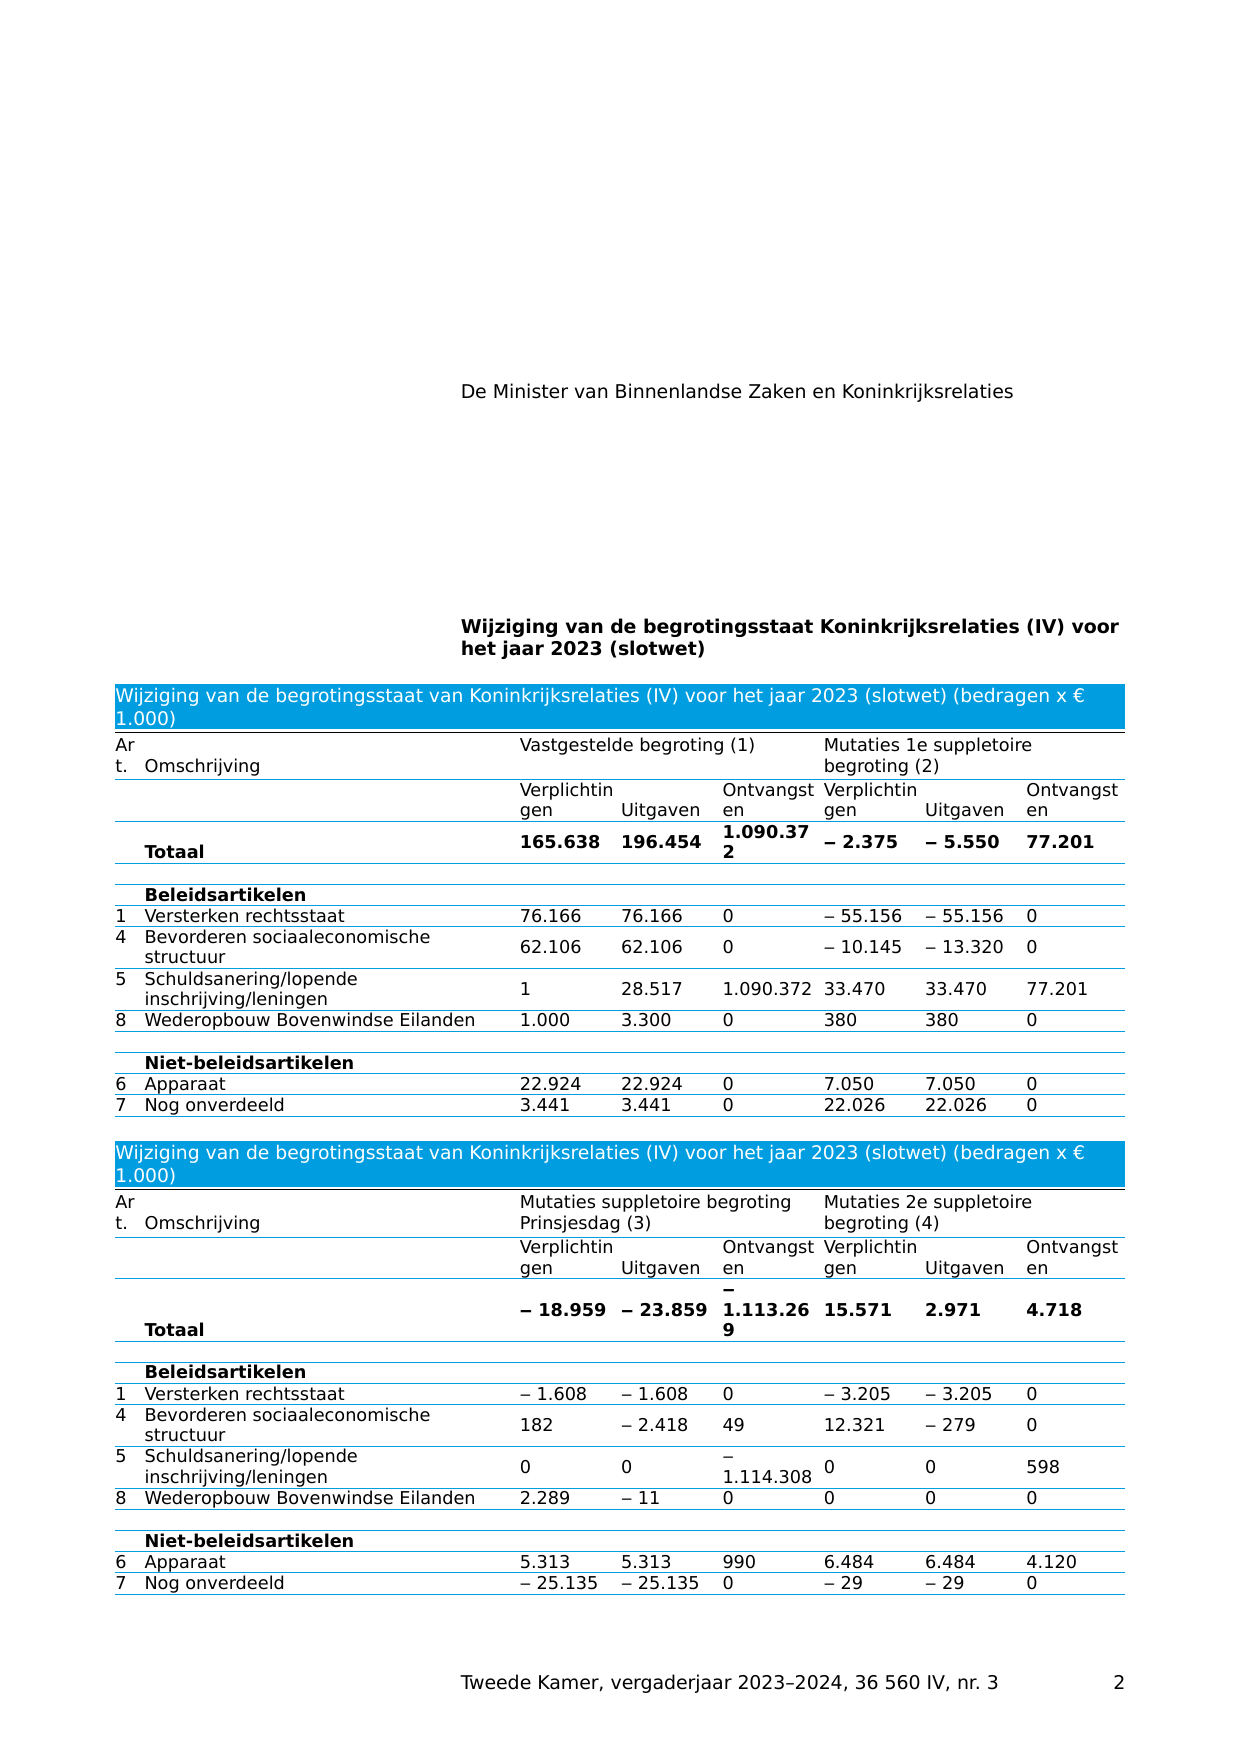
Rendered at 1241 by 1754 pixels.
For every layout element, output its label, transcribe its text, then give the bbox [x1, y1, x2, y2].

table_cell [1023, 1053, 1125, 1073]
table_cell 4 [115, 927, 141, 968]
table_cell [115, 1279, 141, 1341]
table_cell 598 [1023, 1447, 1125, 1488]
table_cell [115, 885, 141, 905]
table_cell [141, 1032, 517, 1052]
table_cell 0 [922, 1489, 1023, 1509]
table_cell [141, 864, 517, 884]
table_cell [1023, 1531, 1125, 1551]
table_cell ‒ 279 [922, 1405, 1023, 1446]
table_cell 5.313 [618, 1552, 719, 1572]
table_cell 0 [922, 1447, 1023, 1488]
table_cell [115, 1238, 141, 1278]
table_cell [115, 780, 141, 821]
table_cell [922, 1531, 1023, 1551]
table_cell 22.026 [922, 1095, 1023, 1116]
table_cell [922, 1363, 1023, 1383]
table_cell [115, 822, 141, 863]
table_cell [1023, 1510, 1125, 1530]
table_cell Uitgaven [618, 780, 719, 821]
table_cell 7 [115, 1573, 141, 1593]
table_cell 0 [719, 1573, 821, 1593]
table_cell Totaal [141, 1279, 517, 1341]
table_cell Bevorderen sociaaleconomische structuur [141, 927, 517, 968]
table_cell 1 [115, 1384, 141, 1404]
table_cell Uitgaven [922, 780, 1023, 821]
table_cell 0 [719, 906, 821, 926]
table_cell 0 [1023, 1384, 1125, 1404]
table_cell ‒ 25.135 [618, 1573, 719, 1593]
table_cell ‒ 10.145 [821, 927, 922, 968]
table_cell [115, 1053, 141, 1073]
table_cell [719, 1531, 821, 1551]
table_cell ‒ 55.156 [922, 906, 1023, 926]
table_cell 8 [115, 1489, 141, 1509]
table_cell 380 [922, 1011, 1023, 1031]
table_cell 28.517 [618, 969, 719, 1010]
table_cell 15.571 [821, 1279, 922, 1341]
table_cell Verplichtingen [517, 780, 618, 821]
table_cell Ontvangsten [719, 780, 821, 821]
table_cell ‒ 1.114.308 [719, 1447, 821, 1488]
table_cell 0 [719, 1011, 821, 1031]
table_cell [821, 864, 922, 884]
table_cell 76.166 [517, 906, 618, 926]
table_cell [618, 1510, 719, 1530]
table_cell ‒ 1.113.269 [719, 1279, 821, 1341]
table_cell Mutaties suppletoire begroting Prinsjesdag (3) [517, 1190, 821, 1237]
table_cell ‒ 1.608 [517, 1384, 618, 1404]
title Wijziging van de begrotingsstaat Koninkrijksrelaties (IV) voor het jaar 2023 (slotwet) [461, 616, 1125, 660]
table_cell [719, 1363, 821, 1383]
table_cell Beleidsartikelen [141, 885, 517, 905]
table_cell Verplichtingen [821, 780, 922, 821]
table_cell 22.026 [821, 1095, 922, 1116]
table_cell 1 [115, 906, 141, 926]
table_cell 0 [719, 1095, 821, 1116]
table_cell Apparaat [141, 1074, 517, 1094]
table_cell Versterken rechtsstaat [141, 1384, 517, 1404]
table_cell Wederopbouw Bovenwindse Eilanden [141, 1011, 517, 1031]
table_cell 62.106 [517, 927, 618, 968]
table_cell ‒ 29 [821, 1573, 922, 1593]
table_cell [922, 1342, 1023, 1362]
table_cell 2.289 [517, 1489, 618, 1509]
table_cell ‒ 13.320 [922, 927, 1023, 968]
table_cell Niet-beleidsartikelen [141, 1531, 517, 1551]
table_cell [517, 1053, 618, 1073]
table_cell [1023, 864, 1125, 884]
table_cell Bevorderen sociaaleconomische structuur [141, 1405, 517, 1446]
table_cell Art. [115, 733, 141, 779]
table_cell 7 [115, 1095, 141, 1116]
table_cell ‒ 2.418 [618, 1405, 719, 1446]
table_cell [115, 864, 141, 884]
table_cell [517, 1510, 618, 1530]
table_cell 8 [115, 1011, 141, 1031]
table_cell 0 [821, 1447, 922, 1488]
table_cell Uitgaven [922, 1238, 1023, 1278]
table_cell [922, 864, 1023, 884]
table_cell 5 [115, 969, 141, 1010]
table_cell [618, 885, 719, 905]
table_cell Beleidsartikelen [141, 1363, 517, 1383]
table_cell 0 [1023, 906, 1125, 926]
table_cell 6.484 [821, 1552, 922, 1572]
table_cell [922, 1053, 1023, 1073]
table_cell ‒ 3.205 [922, 1384, 1023, 1404]
table_cell [141, 1342, 517, 1362]
table_cell Uitgaven [618, 1238, 719, 1278]
table_cell Ontvangsten [1023, 1238, 1125, 1278]
table_cell ‒ 23.859 [618, 1279, 719, 1341]
table_cell ‒ 55.156 [821, 906, 922, 926]
table_cell ‒ 1.608 [618, 1384, 719, 1404]
table_cell [618, 1032, 719, 1052]
table_cell [719, 1032, 821, 1052]
table_cell 5.313 [517, 1552, 618, 1572]
table_cell [821, 1531, 922, 1551]
table_cell Wederopbouw Bovenwindse Eilanden [141, 1489, 517, 1509]
table_cell 0 [618, 1447, 719, 1488]
table_cell Ontvangsten [719, 1238, 821, 1278]
table_cell 7.050 [922, 1074, 1023, 1094]
table_cell Nog onverdeeld [141, 1573, 517, 1593]
table_cell 1.090.372 [719, 822, 821, 863]
table_cell 0 [517, 1447, 618, 1488]
table_cell [618, 1531, 719, 1551]
table_cell 380 [821, 1011, 922, 1031]
table_cell 49 [719, 1405, 821, 1446]
table_cell Vastgestelde begroting (1) [517, 733, 821, 779]
table_cell 77.201 [1023, 822, 1125, 863]
table_cell 0 [1023, 1074, 1125, 1094]
table_cell [618, 1053, 719, 1073]
table_cell [517, 1032, 618, 1052]
table_cell ‒ 29 [922, 1573, 1023, 1593]
table_cell [517, 885, 618, 905]
table_cell 1.090.372 [719, 969, 821, 1010]
table_cell 0 [1023, 1011, 1125, 1031]
table_cell Verplichtingen [517, 1238, 618, 1278]
table_cell 196.454 [618, 822, 719, 863]
table_cell Schuldsanering/lopende inschrijving/leningen [141, 969, 517, 1010]
table_cell 5 [115, 1447, 141, 1488]
table_cell [821, 1342, 922, 1362]
table_cell 6 [115, 1074, 141, 1094]
table_cell [517, 1342, 618, 1362]
table_cell Verplichtingen [821, 1238, 922, 1278]
table_cell [517, 864, 618, 884]
table_cell Mutaties 2e suppletoire begroting (4) [821, 1190, 1125, 1237]
table_cell 1.000 [517, 1011, 618, 1031]
table_cell 2.971 [922, 1279, 1023, 1341]
table_cell 0 [719, 1489, 821, 1509]
text De Minister van Binnenlandse Zaken en Koninkrijksrelaties [461, 381, 1125, 403]
table_cell [115, 1510, 141, 1530]
table_cell ‒ 25.135 [517, 1573, 618, 1593]
table_cell 0 [1023, 1405, 1125, 1446]
table_cell Mutaties 1e suppletoire begroting (2) [821, 733, 1125, 779]
table_cell Nog onverdeeld [141, 1095, 517, 1116]
table_cell 0 [1023, 1489, 1125, 1509]
table_cell 0 [719, 1074, 821, 1094]
table_cell [719, 1510, 821, 1530]
table_cell 0 [1023, 927, 1125, 968]
table_cell Totaal [141, 822, 517, 863]
table_cell [821, 885, 922, 905]
table_cell 4.718 [1023, 1279, 1125, 1341]
table_cell [719, 1053, 821, 1073]
table_cell [821, 1053, 922, 1073]
table_cell [115, 1032, 141, 1052]
table_cell 3.300 [618, 1011, 719, 1031]
table_cell 0 [821, 1489, 922, 1509]
table_cell [618, 864, 719, 884]
table_cell Omschrijving [141, 1190, 517, 1237]
table_cell [719, 864, 821, 884]
table_cell 7.050 [821, 1074, 922, 1094]
table_cell Apparaat [141, 1552, 517, 1572]
table_cell [115, 1342, 141, 1362]
table_cell [821, 1363, 922, 1383]
table_cell [719, 1342, 821, 1362]
table_cell ‒ 11 [618, 1489, 719, 1509]
table_cell Ontvangsten [1023, 780, 1125, 821]
table_cell [115, 1363, 141, 1383]
table_cell [115, 1531, 141, 1551]
table_cell 1 [517, 969, 618, 1010]
table_cell [517, 1531, 618, 1551]
table_cell 76.166 [618, 906, 719, 926]
table_cell Art. [115, 1190, 141, 1237]
table_cell 182 [517, 1405, 618, 1446]
table_cell Versterken rechtsstaat [141, 906, 517, 926]
table_cell ‒ 2.375 [821, 822, 922, 863]
table_cell [1023, 1032, 1125, 1052]
table_cell Niet-beleidsartikelen [141, 1053, 517, 1073]
table_cell 0 [719, 1384, 821, 1404]
table_cell ‒ 5.550 [922, 822, 1023, 863]
table_cell 6 [115, 1552, 141, 1572]
table_cell Omschrijving [141, 733, 517, 779]
table_cell [618, 1342, 719, 1362]
table_cell 22.924 [618, 1074, 719, 1094]
table_cell [1023, 1342, 1125, 1362]
table_cell [141, 1510, 517, 1530]
table_cell [821, 1032, 922, 1052]
table_cell 6.484 [922, 1552, 1023, 1572]
table_cell [1023, 885, 1125, 905]
table_cell ‒ 18.959 [517, 1279, 618, 1341]
table_cell [141, 1238, 517, 1278]
table_cell [141, 780, 517, 821]
table_cell [922, 1510, 1023, 1530]
table_cell 12.321 [821, 1405, 922, 1446]
table_cell [618, 1363, 719, 1383]
table_cell [719, 885, 821, 905]
table_cell 77.201 [1023, 969, 1125, 1010]
table_cell 0 [1023, 1573, 1125, 1593]
table_cell 0 [719, 927, 821, 968]
table_cell 62.106 [618, 927, 719, 968]
table_cell 33.470 [821, 969, 922, 1010]
table_cell 3.441 [618, 1095, 719, 1116]
table_cell [517, 1363, 618, 1383]
table_cell [922, 1032, 1023, 1052]
table_cell 4.120 [1023, 1552, 1125, 1572]
table_cell 33.470 [922, 969, 1023, 1010]
table_cell [1023, 1363, 1125, 1383]
table_cell [821, 1510, 922, 1530]
table_cell 0 [1023, 1095, 1125, 1116]
table_cell 165.638 [517, 822, 618, 863]
table_cell 22.924 [517, 1074, 618, 1094]
table_cell 3.441 [517, 1095, 618, 1116]
table_cell ‒ 3.205 [821, 1384, 922, 1404]
table_cell Schuldsanering/lopende inschrijving/leningen [141, 1447, 517, 1488]
table_cell [922, 885, 1023, 905]
table_cell 4 [115, 1405, 141, 1446]
table_cell 990 [719, 1552, 821, 1572]
